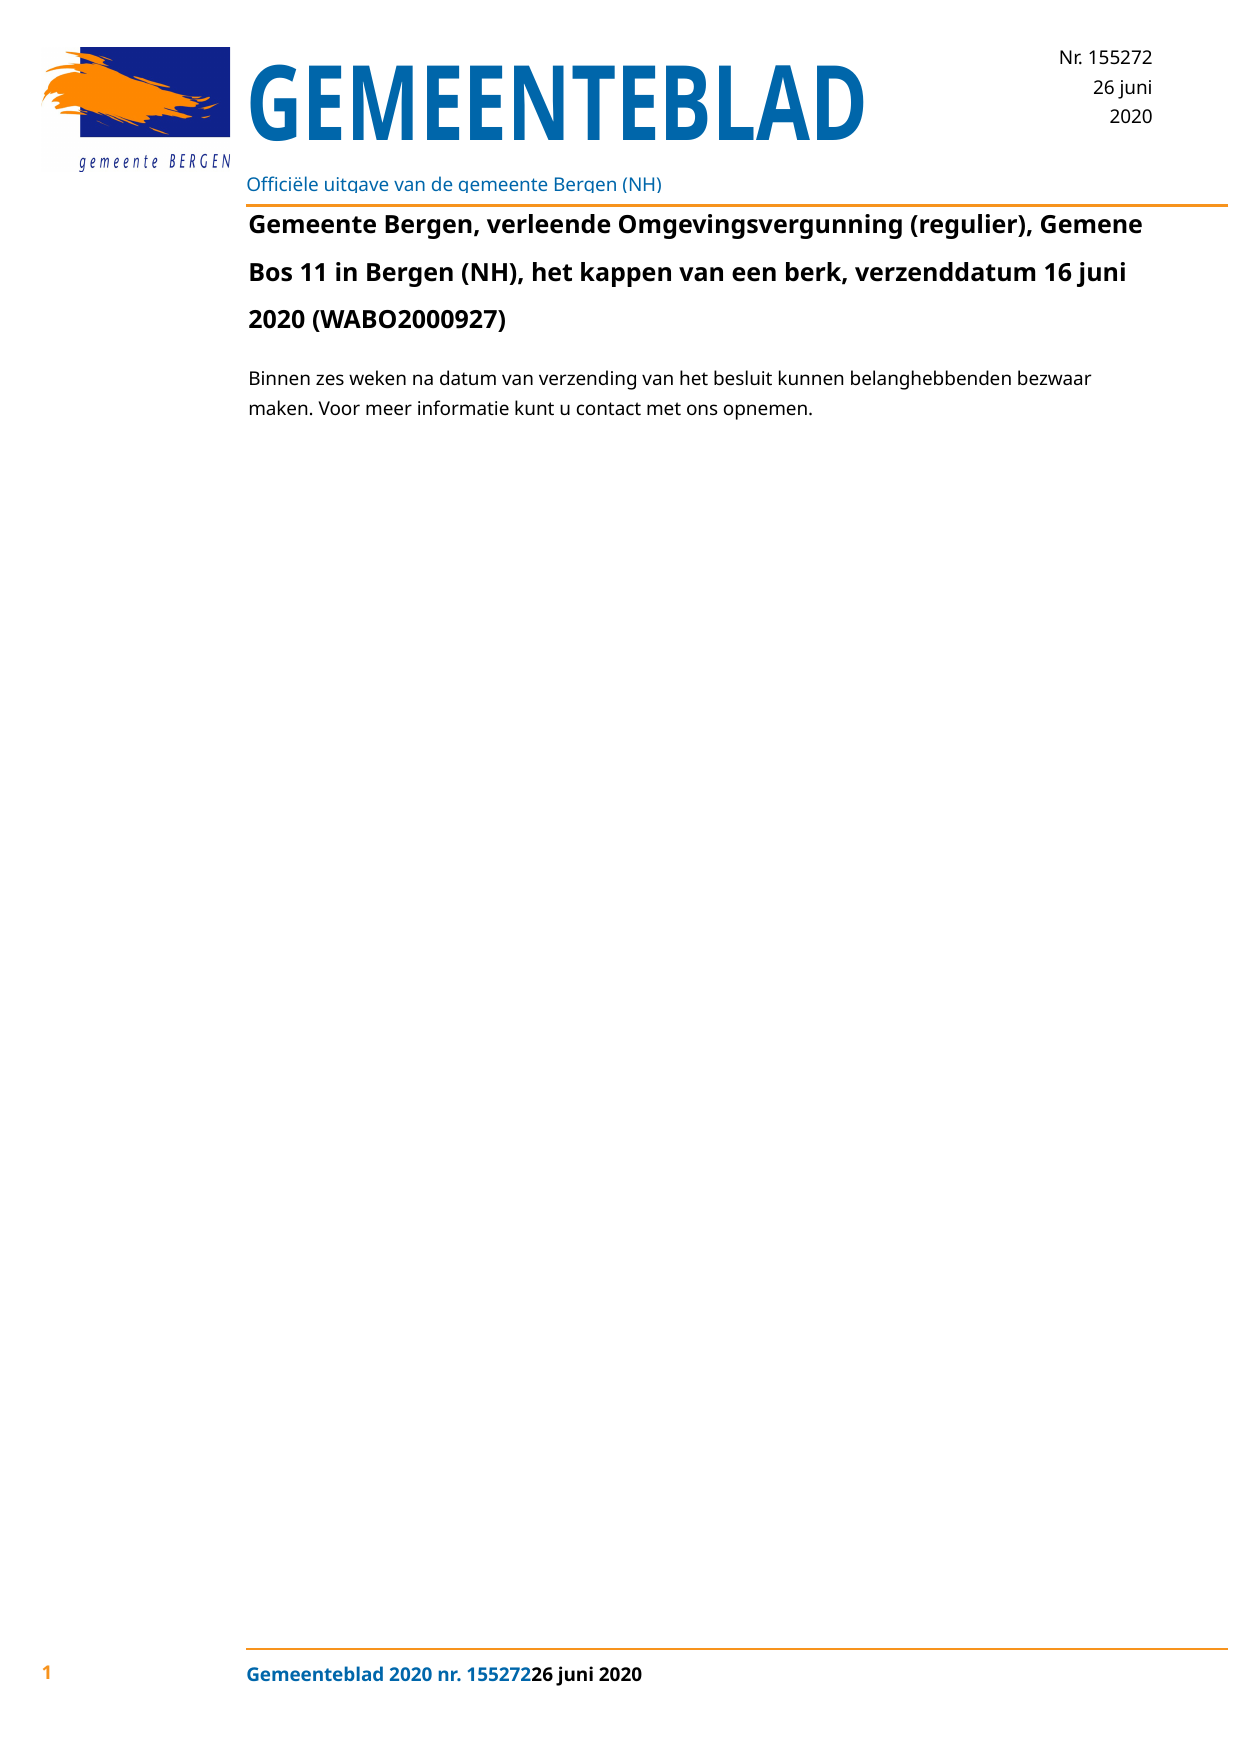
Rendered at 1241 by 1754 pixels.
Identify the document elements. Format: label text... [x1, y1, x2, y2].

text Gemeente Bergen, verleende Omgevingsvergunning (regulier), Gemene Bos 11 in Bergen (NH), het kappen van een berk, verzenddatum 16 juni 2020 (WABO2000927) [248, 207, 1152, 336]
text Binnen zes weken na datum van verzending van het besluit kunnen belanghebbenden bezwaar maken. Voor meer informatie kunt u contact met ons opnemen. [248, 366, 1152, 421]
picture [41, 47, 231, 172]
